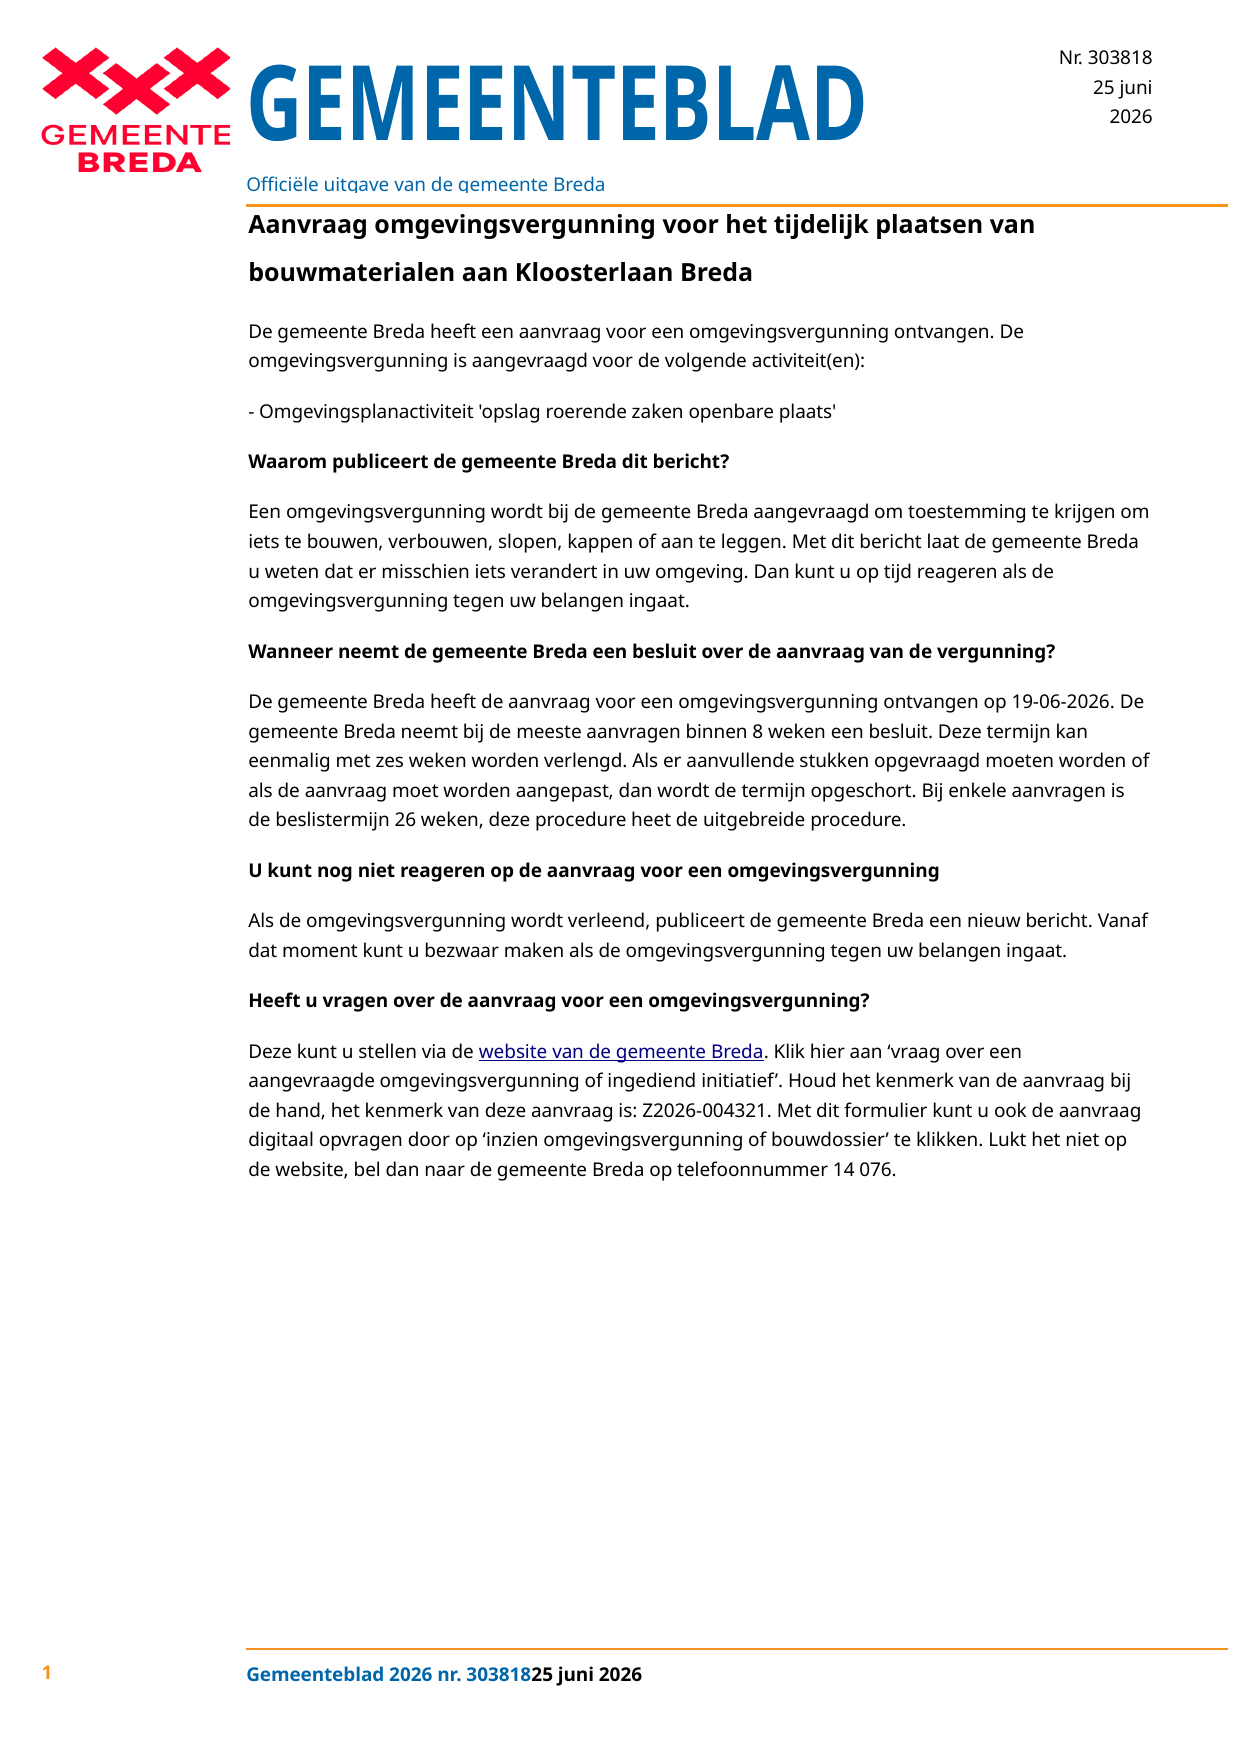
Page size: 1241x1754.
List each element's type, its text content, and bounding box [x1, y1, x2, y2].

text U kunt nog niet reageren op de aanvraag voor een omgevingsvergunning [248, 857, 1152, 883]
text Waarom publiceert de gemeente Breda dit bericht? [248, 448, 1152, 474]
text Een omgevingsvergunning wordt bij de gemeente Breda aangevraagd om toestemming te krijgen om iets te bouwen, verbouwen, slopen, kappen of aan te leggen. Met dit bericht laat de gemeente Breda u weten dat er misschien iets verandert in uw omgeving. Dan kunt u op tijd reageren als de omgevingsvergunning tegen uw belangen ingaat. [248, 499, 1152, 613]
text De gemeente Breda heeft een aanvraag voor een omgevingsvergunning ontvangen. De omgevingsvergunning is aangevraagd voor de volgende activiteit(en): [248, 318, 1152, 373]
text - Omgevingsplanactiviteit 'opslag roerende zaken openbare plaats' [248, 398, 1152, 424]
text Als de omgevingsvergunning wordt verleend, publiceert de gemeente Breda een nieuw bericht. Vanaf dat moment kunt u bezwaar maken als de omgevingsvergunning tegen uw belangen ingaat. [248, 907, 1152, 963]
text Heeft u vragen over de aanvraag voor een omgevingsvergunning? [248, 987, 1152, 1013]
text Wanneer neemt de gemeente Breda een besluit over de aanvraag van de vergunning? [248, 638, 1152, 664]
picture [41, 47, 231, 172]
text Aanvraag omgevingsvergunning voor het tijdelijk plaatsen van bouwmaterialen aan Kloosterlaan Breda [248, 207, 1152, 288]
text Deze kunt u stellen via de website van de gemeente Breda. Klik hier aan ‘vraag over een aangevraagde omgevingsvergunning of ingediend initiatief’. Houd het kenmerk van de aanvraag bij de hand, het kenmerk van deze aanvraag is: Z2026-004321. Met dit formulier kunt u ook de aanvraag digitaal opvragen door op ‘inzien omgevingsvergunning of bouwdossier’ te klikken. Lukt het niet op de website, bel dan naar de gemeente Breda op telefoonnummer 14 076. [248, 1038, 1152, 1182]
text De gemeente Breda heeft de aanvraag voor een omgevingsvergunning ontvangen op 19-06-2026. De gemeente Breda neemt bij de meeste aanvragen binnen 8 weken een besluit. Deze termijn kan eenmalig met zes weken worden verlengd. Als er aanvullende stukken opgevraagd moeten worden of als de aanvraag moet worden aangepast, dan wordt de termijn opgeschort. Bij enkele aanvragen is de beslistermijn 26 weken, deze procedure heet de uitgebreide procedure. [248, 688, 1152, 832]
